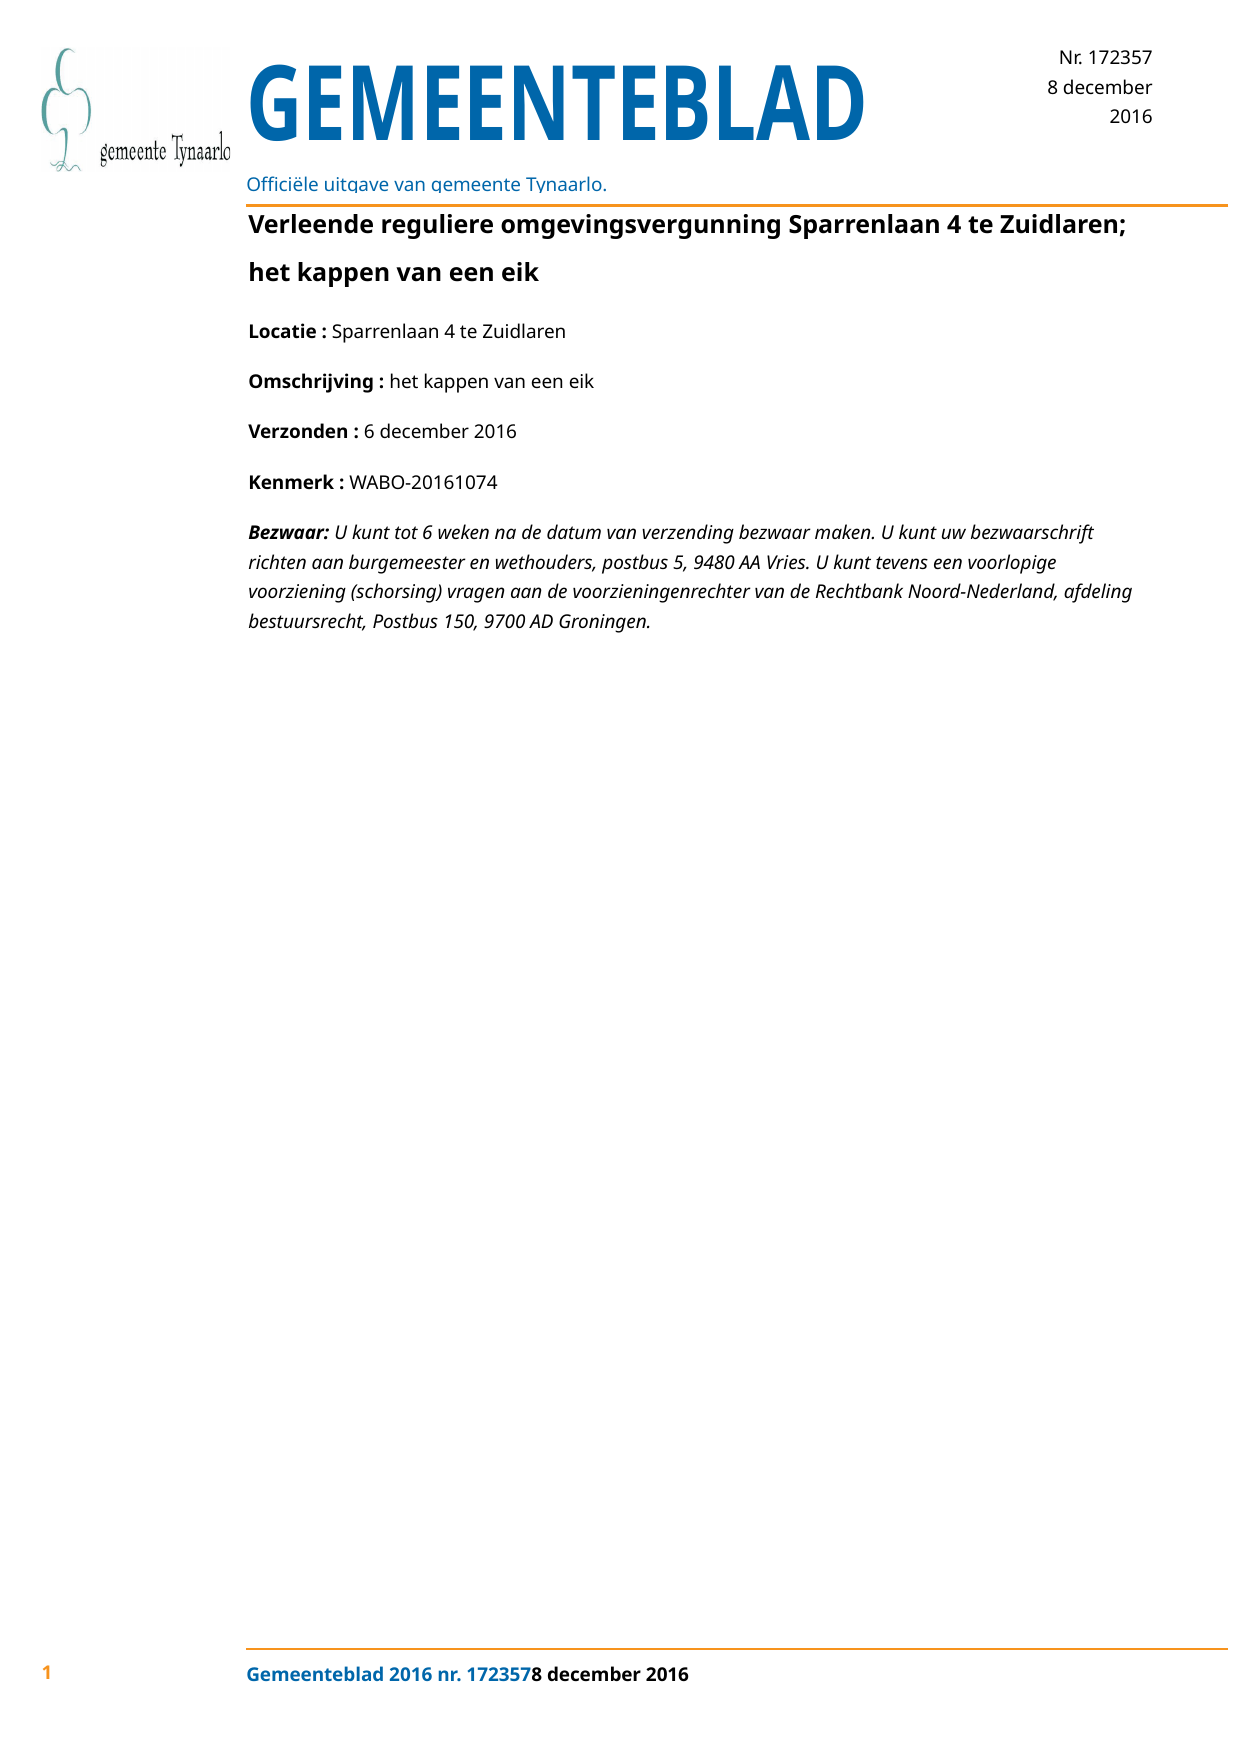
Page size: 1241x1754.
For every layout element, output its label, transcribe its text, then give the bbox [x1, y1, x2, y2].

text Locatie : Sparrenlaan 4 te Zuidlaren [248, 318, 1152, 344]
text Verleende reguliere omgevingsvergunning Sparrenlaan 4 te Zuidlaren; het kappen van een eik [248, 207, 1152, 288]
text Bezwaar: U kunt tot 6 weken na de datum van verzending bezwaar maken. U kunt uw bezwaarschrift richten aan burgemeester en wethouders, postbus 5, 9480 AA Vries. U kunt tevens een voorlopige voorziening (schorsing) vragen aan de voorzieningenrechter van de Rechtbank Noord-Nederland, afdeling bestuursrecht, Postbus 150, 9700 AD Groningen. [248, 519, 1152, 634]
text Verzonden : 6 december 2016 [248, 419, 1152, 444]
text Omschrijving : het kappen van een eik [248, 368, 1152, 394]
picture [41, 47, 231, 172]
text Kenmerk : WABO-20161074 [248, 469, 1152, 495]
